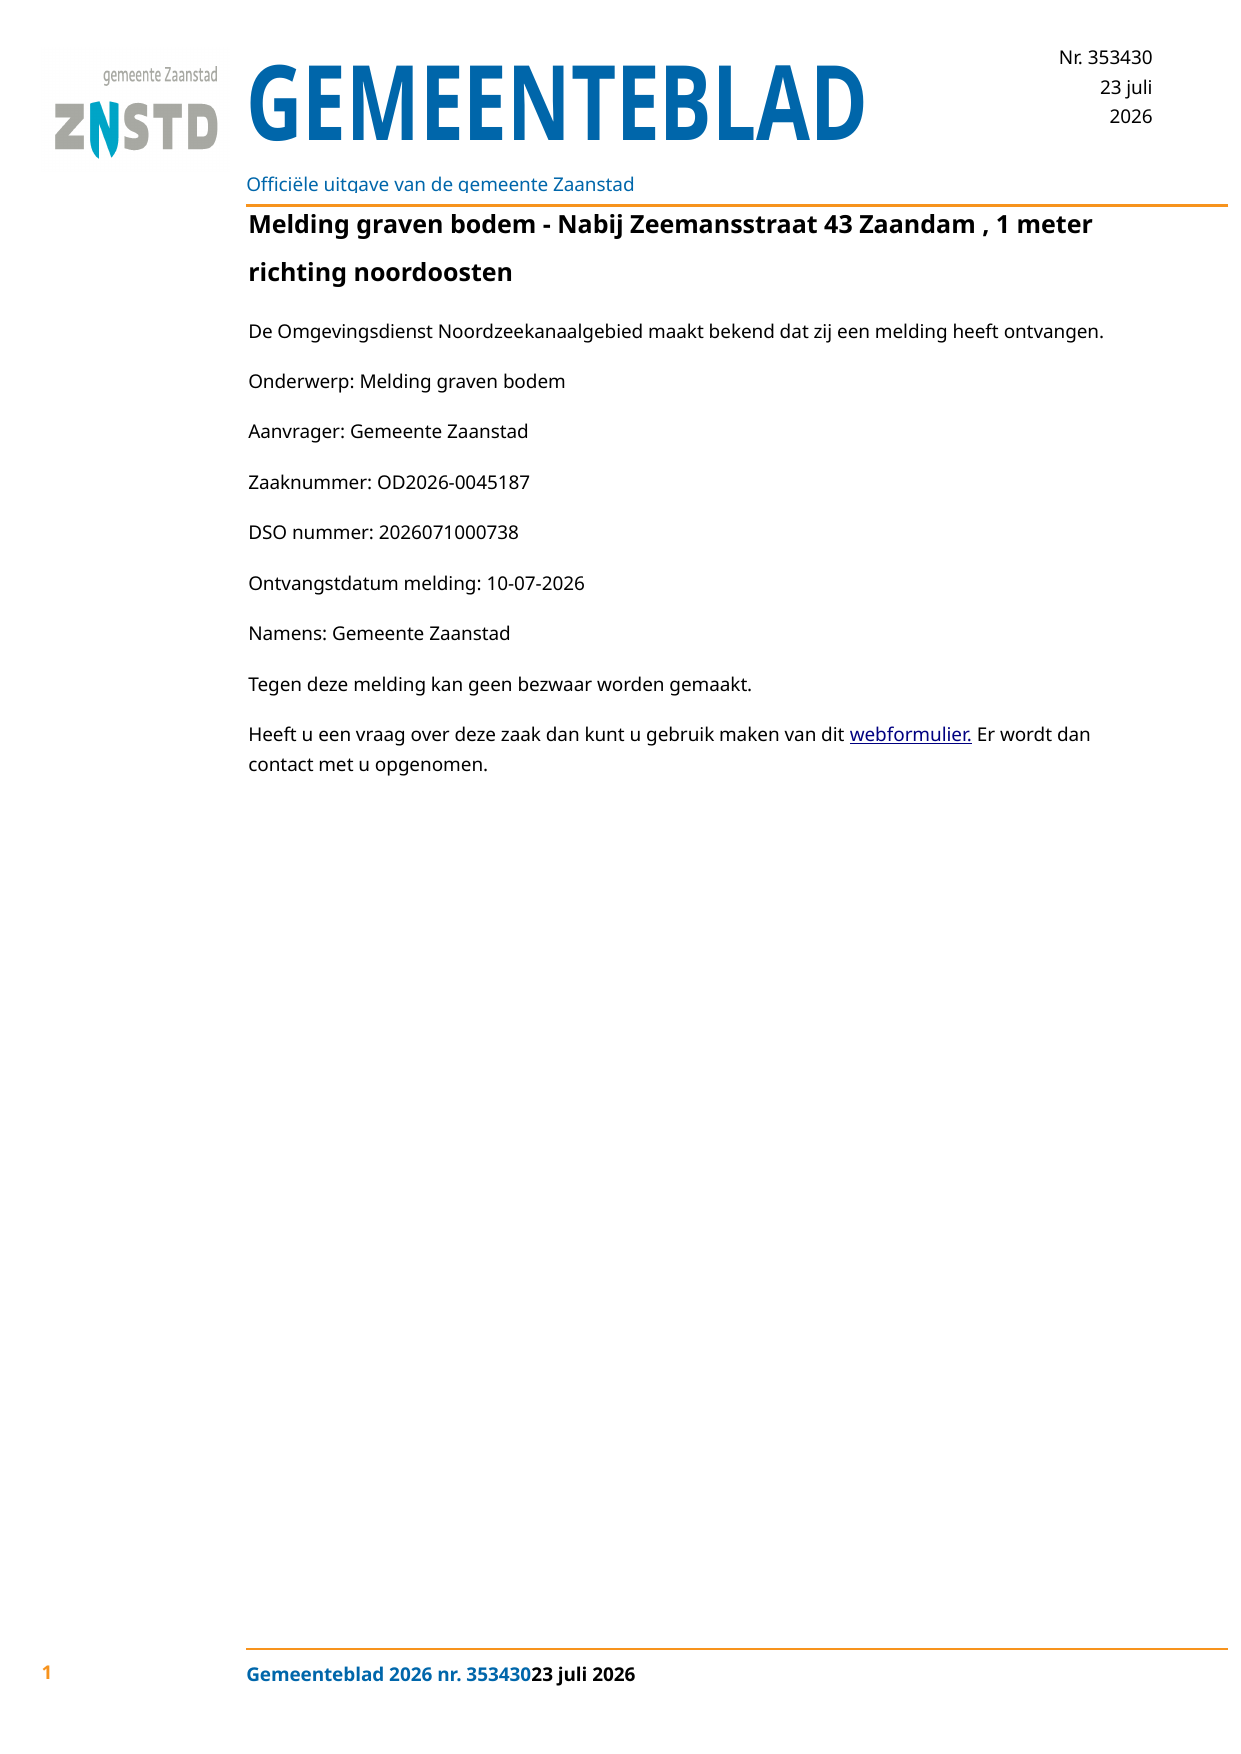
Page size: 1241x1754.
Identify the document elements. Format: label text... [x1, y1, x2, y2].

text Tegen deze melding kan geen bezwaar worden gemaakt. [248, 671, 1152, 697]
text Melding graven bodem - Nabij Zeemansstraat 43 Zaandam , 1 meter richting noordoosten [248, 207, 1152, 288]
text Aanvrager: Gemeente Zaanstad [248, 419, 1152, 444]
text DSO nummer: 2026071000738 [248, 519, 1152, 545]
text Zaaknummer: OD2026-0045187 [248, 469, 1152, 495]
text De Omgevingsdienst Noordzeekanaalgebied maakt bekend dat zij een melding heeft ontvangen. [248, 318, 1152, 344]
text Namens: Gemeente Zaanstad [248, 620, 1152, 646]
text Heeft u een vraag over deze zaak dan kunt u gebruik maken van dit webformulier. Er wordt dan contact met u opgenomen. [248, 721, 1152, 777]
text Onderwerp: Melding graven bodem [248, 368, 1152, 394]
text Ontvangstdatum melding: 10-07-2026 [248, 570, 1152, 596]
picture [41, 47, 231, 172]
